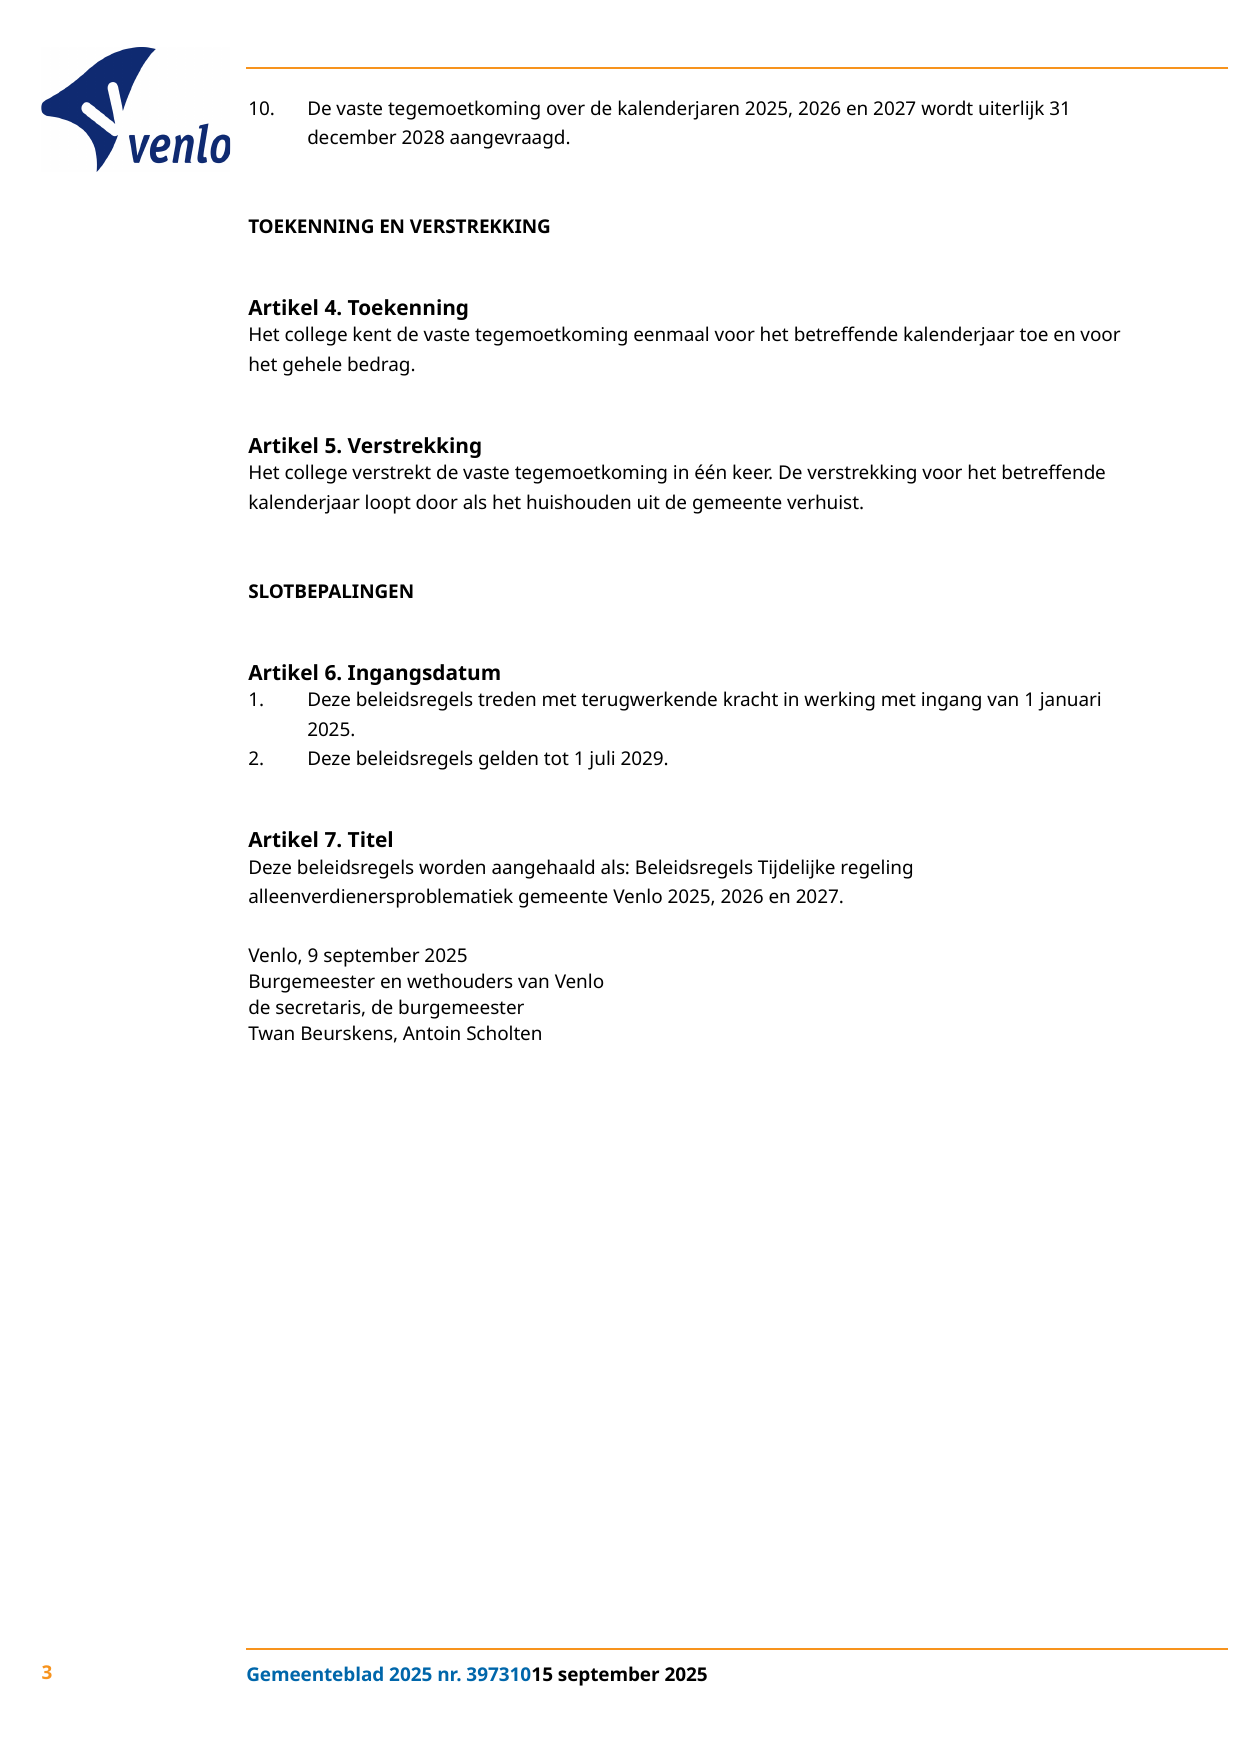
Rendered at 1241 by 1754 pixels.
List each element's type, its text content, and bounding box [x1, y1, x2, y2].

text Deze beleidsregels worden aangehaald als: Beleidsregels Tijdelijke regeling alleenverdienersproblematiek gemeente Venlo 2025, 2026 en 2027. [248, 854, 1152, 909]
text Artikel 6. Ingangsdatum [248, 658, 1152, 686]
text Het college verstrekt de vaste tegemoetkoming in één keer. De verstrekking voor het betreffende kalenderjaar loopt door als het huishouden uit de gemeente verhuist. [248, 459, 1152, 515]
text Artikel 4. Toekenning [248, 293, 1152, 322]
list Deze beleidsregels gelden tot 1 juli 2029. [248, 746, 1152, 771]
text TOEKENNING EN VERSTREKKING [248, 213, 1152, 239]
text Burgemeester en wethouders van Venlo [248, 968, 1152, 994]
list De vaste tegemoetkoming over de kalenderjaren 2025, 2026 en 2027 wordt uiterlijk 31 december 2028 aangevraagd. [248, 95, 1152, 150]
list Deze beleidsregels treden met terugwerkende kracht in werking met ingang van 1 januari 2025. [248, 686, 1152, 742]
picture [41, 47, 231, 172]
text Artikel 5. Verstrekking [248, 431, 1152, 459]
text Artikel 7. Titel [248, 826, 1152, 854]
text Het college kent de vaste tegemoetkoming eenmaal voor het betreffende kalenderjaar toe en voor het gehele bedrag. [248, 322, 1152, 377]
text SLOTBEPALINGEN [248, 578, 1152, 604]
text Venlo, 9 september 2025 [248, 943, 1152, 968]
text Twan Beurskens, Antoin Scholten [248, 1020, 1152, 1046]
text de secretaris, de burgemeester [248, 994, 1152, 1020]
